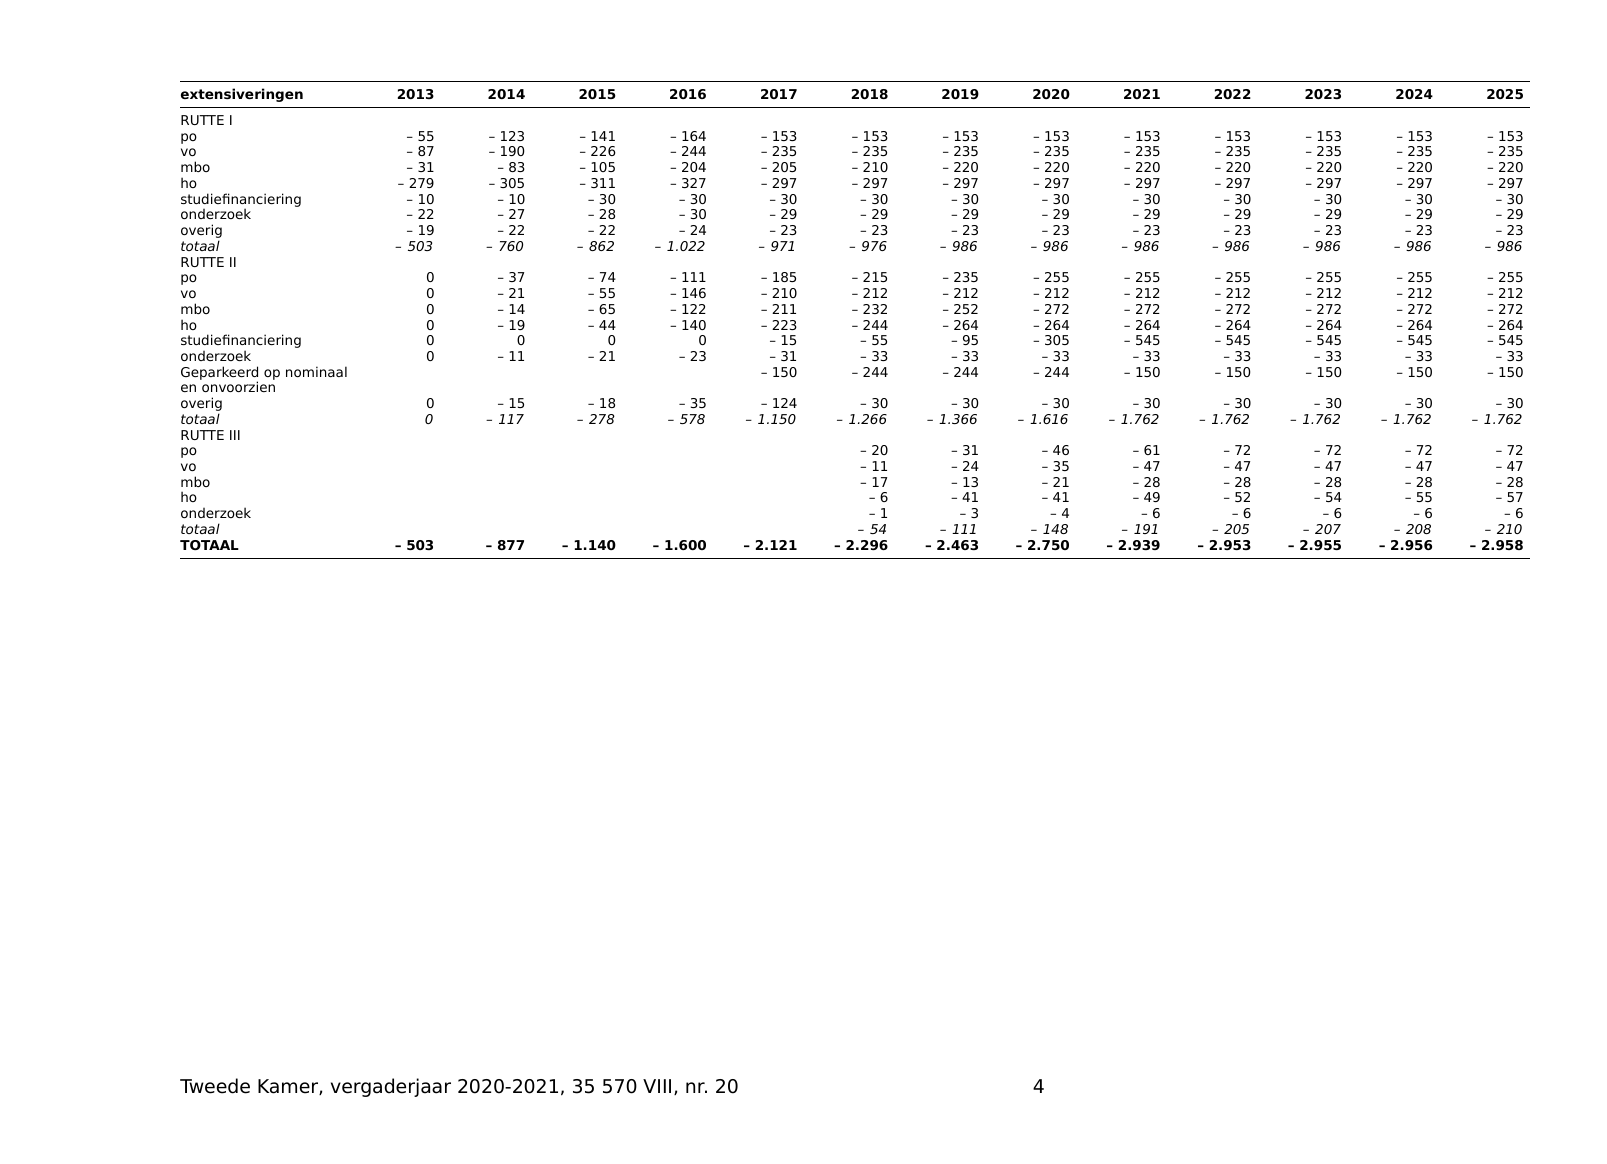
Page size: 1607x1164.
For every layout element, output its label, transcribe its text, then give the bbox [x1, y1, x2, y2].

table_cell [622, 506, 712, 522]
table_cell [350, 365, 440, 396]
table_cell – 220 [1257, 160, 1348, 176]
table_cell [622, 108, 712, 128]
table_cell [531, 108, 622, 128]
table_cell – 95 [894, 333, 985, 349]
table_cell – 1.762 [1166, 412, 1257, 427]
table_cell – 123 [440, 129, 531, 144]
table_cell – 23 [1166, 223, 1257, 239]
table_cell – 210 [803, 160, 894, 176]
table_cell [440, 506, 531, 522]
table_cell – 30 [622, 207, 712, 223]
table_cell – 207 [1257, 522, 1348, 537]
table_header 2024 [1348, 82, 1439, 107]
table_cell – 29 [985, 207, 1076, 223]
table_cell – 211 [713, 302, 803, 317]
table_cell – 153 [1166, 129, 1257, 144]
table_cell – 877 [440, 538, 531, 558]
table_cell [440, 475, 531, 490]
table_cell – 46 [985, 443, 1076, 459]
table_cell – 235 [713, 144, 803, 160]
table_cell [622, 459, 712, 474]
table_cell – 311 [531, 176, 622, 191]
table_cell [350, 459, 440, 474]
table_cell – 29 [803, 207, 894, 223]
table_cell – 21 [985, 475, 1076, 490]
table_cell – 30 [803, 396, 894, 412]
table_cell – 41 [894, 490, 985, 506]
table_cell [985, 254, 1076, 270]
table_cell – 235 [1257, 144, 1348, 160]
table_cell – 185 [713, 270, 803, 286]
table_cell – 235 [803, 144, 894, 160]
table_cell – 30 [1166, 191, 1257, 207]
table_cell – 2.958 [1439, 538, 1529, 558]
table_cell – 235 [894, 270, 985, 286]
table_cell – 255 [1166, 270, 1257, 286]
table_cell – 30 [713, 191, 803, 207]
table_cell – 986 [985, 239, 1076, 254]
table_cell [1166, 428, 1257, 443]
table_cell 0 [440, 333, 531, 349]
table_cell – 29 [1439, 207, 1529, 223]
table_cell – 33 [1257, 349, 1348, 364]
table_cell 0 [350, 317, 440, 333]
table_cell [1166, 108, 1257, 128]
table_cell – 210 [713, 286, 803, 302]
table_header 2018 [803, 82, 894, 107]
table_cell – 57 [1439, 490, 1529, 506]
table_cell – 22 [440, 223, 531, 239]
table_cell [803, 108, 894, 128]
table_cell – 23 [622, 349, 712, 364]
table_cell – 297 [803, 176, 894, 191]
table_cell – 23 [713, 223, 803, 239]
table_cell [1348, 428, 1439, 443]
table_cell – 212 [1076, 286, 1166, 302]
table_cell – 61 [1076, 443, 1166, 459]
table_cell [440, 365, 531, 396]
table_cell [531, 475, 622, 490]
table_cell – 55 [350, 129, 440, 144]
table_cell – 33 [1076, 349, 1166, 364]
table_cell – 204 [622, 160, 712, 176]
table_cell [803, 428, 894, 443]
table_cell [713, 254, 803, 270]
table_cell – 41 [985, 490, 1076, 506]
table_cell vo [180, 144, 349, 160]
table_cell – 117 [440, 412, 531, 427]
table_cell – 2.953 [1166, 538, 1257, 558]
table_cell – 244 [985, 365, 1076, 396]
table_cell [1076, 108, 1166, 128]
table_cell – 986 [1166, 239, 1257, 254]
table_cell [1257, 254, 1348, 270]
table_cell Geparkeerd op nominaal en onvoorzien [180, 365, 349, 396]
table_cell – 54 [803, 522, 894, 537]
table_cell vo [180, 286, 349, 302]
table_cell – 29 [1348, 207, 1439, 223]
table_cell – 13 [894, 475, 985, 490]
table_cell [531, 428, 622, 443]
table_cell – 47 [1257, 459, 1348, 474]
table_cell – 47 [1166, 459, 1257, 474]
table_cell – 1.150 [713, 412, 803, 427]
table_cell onderzoek [180, 506, 349, 522]
table_cell – 226 [531, 144, 622, 160]
table_cell [531, 365, 622, 396]
table_cell [531, 522, 622, 537]
table_cell – 1.366 [894, 412, 985, 427]
table_cell [894, 108, 985, 128]
table_header 2013 [350, 82, 440, 107]
table_cell – 28 [1166, 475, 1257, 490]
table_cell – 212 [1166, 286, 1257, 302]
table_cell [440, 459, 531, 474]
table_cell [531, 254, 622, 270]
table_cell – 30 [1348, 396, 1439, 412]
table_cell – 235 [1076, 144, 1166, 160]
table_cell – 153 [1076, 129, 1166, 144]
table_cell – 503 [350, 239, 440, 254]
table_cell – 20 [803, 443, 894, 459]
table_cell [1439, 254, 1529, 270]
table_cell – 862 [531, 239, 622, 254]
table_header 2017 [713, 82, 803, 107]
table_cell – 264 [894, 317, 985, 333]
table_header 2022 [1166, 82, 1257, 107]
table_cell ho [180, 490, 349, 506]
table_cell – 297 [1257, 176, 1348, 191]
table_cell – 212 [803, 286, 894, 302]
table_cell – 28 [1257, 475, 1348, 490]
table_cell – 74 [531, 270, 622, 286]
table_cell [350, 475, 440, 490]
table_cell – 24 [622, 223, 712, 239]
table_cell [713, 428, 803, 443]
table_cell 0 [350, 412, 440, 427]
table_cell – 153 [803, 129, 894, 144]
table_cell – 297 [1076, 176, 1166, 191]
table_cell onderzoek [180, 349, 349, 364]
table_cell totaal [180, 522, 349, 537]
table_cell – 235 [894, 144, 985, 160]
table_cell – 27 [440, 207, 531, 223]
table_cell 0 [350, 333, 440, 349]
table_cell – 23 [1348, 223, 1439, 239]
table_cell – 23 [985, 223, 1076, 239]
table_cell – 122 [622, 302, 712, 317]
table_cell – 23 [803, 223, 894, 239]
table_cell – 19 [440, 317, 531, 333]
table_cell po [180, 129, 349, 144]
table_cell – 111 [894, 522, 985, 537]
table_cell – 11 [803, 459, 894, 474]
table_cell – 22 [350, 207, 440, 223]
table_header 2019 [894, 82, 985, 107]
table_cell – 264 [1076, 317, 1166, 333]
table_cell – 47 [1076, 459, 1166, 474]
table_cell – 223 [713, 317, 803, 333]
table_header 2023 [1257, 82, 1348, 107]
table_cell – 264 [1166, 317, 1257, 333]
table_cell – 1.762 [1348, 412, 1439, 427]
table_cell – 212 [1257, 286, 1348, 302]
table_header 2016 [622, 82, 712, 107]
table_cell – 297 [713, 176, 803, 191]
table_cell – 83 [440, 160, 531, 176]
table_cell – 545 [1257, 333, 1348, 349]
table_cell [622, 254, 712, 270]
table_cell – 503 [350, 538, 440, 558]
table_cell – 150 [1166, 365, 1257, 396]
table_cell [1348, 108, 1439, 128]
table_cell – 305 [440, 176, 531, 191]
table_cell – 220 [894, 160, 985, 176]
table_cell [622, 475, 712, 490]
table_cell – 24 [894, 459, 985, 474]
table_cell – 150 [1439, 365, 1529, 396]
table_cell – 220 [985, 160, 1076, 176]
table_cell – 146 [622, 286, 712, 302]
table_cell – 971 [713, 239, 803, 254]
table_cell – 297 [1348, 176, 1439, 191]
table_cell – 1.762 [1076, 412, 1166, 427]
table_cell [713, 459, 803, 474]
table_cell – 31 [713, 349, 803, 364]
table_cell [1257, 428, 1348, 443]
table_cell – 2.750 [985, 538, 1076, 558]
table_cell – 255 [985, 270, 1076, 286]
table_cell – 47 [1348, 459, 1439, 474]
table_cell [440, 428, 531, 443]
table_cell – 264 [1439, 317, 1529, 333]
table_cell – 15 [440, 396, 531, 412]
table_cell RUTTE II [180, 254, 349, 270]
table_cell [440, 443, 531, 459]
table_header 2020 [985, 82, 1076, 107]
table_cell – 272 [985, 302, 1076, 317]
table_cell – 87 [350, 144, 440, 160]
table_cell – 28 [1439, 475, 1529, 490]
table_cell – 153 [713, 129, 803, 144]
table_cell – 111 [622, 270, 712, 286]
table_cell [713, 443, 803, 459]
table_cell [1439, 428, 1529, 443]
table_cell – 105 [531, 160, 622, 176]
table_cell – 18 [531, 396, 622, 412]
table_cell [713, 506, 803, 522]
table_cell – 19 [350, 223, 440, 239]
table_cell – 986 [1348, 239, 1439, 254]
table_cell – 23 [1439, 223, 1529, 239]
table_cell – 976 [803, 239, 894, 254]
table_cell mbo [180, 160, 349, 176]
table_cell mbo [180, 302, 349, 317]
table_cell – 208 [1348, 522, 1439, 537]
table_cell – 23 [1076, 223, 1166, 239]
table_cell – 220 [1348, 160, 1439, 176]
table_cell [531, 459, 622, 474]
table_cell – 6 [803, 490, 894, 506]
table_cell – 1.616 [985, 412, 1076, 427]
table_cell – 10 [440, 191, 531, 207]
table_cell – 2.296 [803, 538, 894, 558]
table_cell – 1.600 [622, 538, 712, 558]
table_cell studiefinanciering [180, 191, 349, 207]
table_cell – 52 [1166, 490, 1257, 506]
table_cell 0 [350, 286, 440, 302]
table_cell ho [180, 317, 349, 333]
table_cell – 153 [894, 129, 985, 144]
table_cell – 297 [1439, 176, 1529, 191]
table_cell – 272 [1257, 302, 1348, 317]
table_cell – 17 [803, 475, 894, 490]
table_cell – 30 [985, 396, 1076, 412]
table_cell [350, 428, 440, 443]
table_cell – 29 [894, 207, 985, 223]
table_cell – 72 [1257, 443, 1348, 459]
table_cell – 33 [1166, 349, 1257, 364]
table_header 2025 [1439, 82, 1529, 107]
table_cell – 205 [1166, 522, 1257, 537]
table_cell – 49 [1076, 490, 1166, 506]
table_cell [894, 428, 985, 443]
table_cell – 21 [440, 286, 531, 302]
table_cell 0 [350, 349, 440, 364]
table_cell – 33 [1348, 349, 1439, 364]
table_cell – 35 [622, 396, 712, 412]
table_cell [1257, 108, 1348, 128]
table_cell – 10 [350, 191, 440, 207]
table_cell [350, 108, 440, 128]
table_cell – 235 [1166, 144, 1257, 160]
table_cell [622, 443, 712, 459]
table_cell – 205 [713, 160, 803, 176]
table_cell – 30 [894, 191, 985, 207]
table_cell – 244 [803, 317, 894, 333]
table_cell – 22 [531, 223, 622, 239]
table_cell – 30 [531, 191, 622, 207]
table_cell – 30 [1348, 191, 1439, 207]
table_cell – 30 [622, 191, 712, 207]
table_cell – 6 [1348, 506, 1439, 522]
table_cell [350, 506, 440, 522]
table_cell – 31 [350, 160, 440, 176]
table_cell – 6 [1257, 506, 1348, 522]
table_cell [622, 522, 712, 537]
table_cell – 760 [440, 239, 531, 254]
table_cell – 153 [1439, 129, 1529, 144]
table_cell – 235 [1439, 144, 1529, 160]
table_cell – 2.956 [1348, 538, 1439, 558]
table_cell – 244 [894, 365, 985, 396]
table_cell – 986 [1439, 239, 1529, 254]
table_cell – 2.121 [713, 538, 803, 558]
table_cell [440, 108, 531, 128]
table_cell onderzoek [180, 207, 349, 223]
table_cell – 124 [713, 396, 803, 412]
table_cell – 23 [1257, 223, 1348, 239]
table_cell – 545 [1166, 333, 1257, 349]
table_cell – 153 [985, 129, 1076, 144]
table_cell – 255 [1076, 270, 1166, 286]
table_cell – 30 [1439, 191, 1529, 207]
table_cell mbo [180, 475, 349, 490]
table_cell – 215 [803, 270, 894, 286]
table_cell – 1.762 [1439, 412, 1529, 427]
table_cell – 264 [985, 317, 1076, 333]
table_cell – 23 [894, 223, 985, 239]
table_cell [622, 490, 712, 506]
table_cell – 297 [894, 176, 985, 191]
table_cell overig [180, 396, 349, 412]
table_cell – 6 [1439, 506, 1529, 522]
table_cell – 1.266 [803, 412, 894, 427]
table_cell – 21 [531, 349, 622, 364]
table_cell – 232 [803, 302, 894, 317]
table_cell – 28 [1348, 475, 1439, 490]
table_cell totaal [180, 412, 349, 427]
table_cell – 33 [894, 349, 985, 364]
table_cell – 3 [894, 506, 985, 522]
table_cell – 297 [1166, 176, 1257, 191]
table_cell [622, 365, 712, 396]
table_cell – 272 [1166, 302, 1257, 317]
table_cell [713, 490, 803, 506]
table_cell [350, 443, 440, 459]
table_cell – 279 [350, 176, 440, 191]
table_cell – 33 [985, 349, 1076, 364]
table_cell – 150 [1257, 365, 1348, 396]
table_cell – 264 [1257, 317, 1348, 333]
table_cell [985, 428, 1076, 443]
table_cell [985, 108, 1076, 128]
table_cell – 11 [440, 349, 531, 364]
table_cell [713, 108, 803, 128]
table_cell – 212 [894, 286, 985, 302]
table_cell [1076, 254, 1166, 270]
table_cell po [180, 443, 349, 459]
table_cell – 140 [622, 317, 712, 333]
table_cell – 35 [985, 459, 1076, 474]
table_cell – 1.140 [531, 538, 622, 558]
table_cell [1348, 254, 1439, 270]
table_cell [531, 490, 622, 506]
table_cell [894, 254, 985, 270]
table_cell – 65 [531, 302, 622, 317]
table_cell – 6 [1166, 506, 1257, 522]
table_cell – 210 [1439, 522, 1529, 537]
table_cell overig [180, 223, 349, 239]
table_cell 0 [622, 333, 712, 349]
table_cell – 272 [1348, 302, 1439, 317]
table_cell ho [180, 176, 349, 191]
table_cell [622, 428, 712, 443]
table_cell [803, 254, 894, 270]
table_cell – 55 [803, 333, 894, 349]
table_header 2021 [1076, 82, 1166, 107]
table_cell – 153 [1348, 129, 1439, 144]
table_cell – 986 [894, 239, 985, 254]
table_cell – 327 [622, 176, 712, 191]
table_cell – 545 [1439, 333, 1529, 349]
table_cell – 29 [713, 207, 803, 223]
table_cell – 30 [1076, 191, 1166, 207]
table_cell – 15 [713, 333, 803, 349]
table_cell – 37 [440, 270, 531, 286]
table_cell – 29 [1166, 207, 1257, 223]
table_cell – 1.022 [622, 239, 712, 254]
table_cell 0 [350, 270, 440, 286]
table_cell – 44 [531, 317, 622, 333]
table_cell – 212 [1348, 286, 1439, 302]
table_cell [440, 522, 531, 537]
table_cell – 164 [622, 129, 712, 144]
table_cell – 30 [1257, 191, 1348, 207]
table_cell – 220 [1166, 160, 1257, 176]
table_cell – 30 [1257, 396, 1348, 412]
table_cell – 72 [1439, 443, 1529, 459]
table_cell – 55 [1348, 490, 1439, 506]
table_cell – 30 [1166, 396, 1257, 412]
table_cell – 47 [1439, 459, 1529, 474]
table_cell – 244 [622, 144, 712, 160]
table_cell [350, 490, 440, 506]
table_cell – 1.762 [1257, 412, 1348, 427]
table_cell – 2.939 [1076, 538, 1166, 558]
table_cell [1439, 108, 1529, 128]
table_cell totaal [180, 239, 349, 254]
table_cell – 235 [1348, 144, 1439, 160]
table_cell – 153 [1257, 129, 1348, 144]
table_cell – 6 [1076, 506, 1166, 522]
table_cell TOTAAL [180, 538, 349, 558]
table_cell – 54 [1257, 490, 1348, 506]
table_cell 0 [350, 396, 440, 412]
table_cell [1076, 428, 1166, 443]
table_cell [350, 522, 440, 537]
table_cell – 278 [531, 412, 622, 427]
table_cell – 244 [803, 365, 894, 396]
table_cell – 297 [985, 176, 1076, 191]
table_cell – 29 [1257, 207, 1348, 223]
table_cell – 255 [1348, 270, 1439, 286]
table_cell – 4 [985, 506, 1076, 522]
table_cell – 14 [440, 302, 531, 317]
table_cell – 191 [1076, 522, 1166, 537]
table_cell – 986 [1257, 239, 1348, 254]
table_cell – 28 [531, 207, 622, 223]
table_cell – 72 [1166, 443, 1257, 459]
table_cell – 578 [622, 412, 712, 427]
table_cell – 305 [985, 333, 1076, 349]
table_cell [440, 490, 531, 506]
table_cell – 28 [1076, 475, 1166, 490]
table_cell – 2.955 [1257, 538, 1348, 558]
table_cell – 272 [1439, 302, 1529, 317]
table_cell – 150 [1348, 365, 1439, 396]
table_cell – 235 [985, 144, 1076, 160]
table_cell – 264 [1348, 317, 1439, 333]
table_cell – 545 [1076, 333, 1166, 349]
table_cell RUTTE III [180, 428, 349, 443]
table_header 2014 [440, 82, 531, 107]
table_cell [531, 506, 622, 522]
table_cell [531, 443, 622, 459]
table_cell – 220 [1076, 160, 1166, 176]
table_cell – 272 [1076, 302, 1166, 317]
table_cell – 2.463 [894, 538, 985, 558]
table_header extensiveringen [180, 82, 349, 107]
table_cell – 33 [1439, 349, 1529, 364]
table_cell [350, 254, 440, 270]
table_cell – 55 [531, 286, 622, 302]
table_cell – 150 [1076, 365, 1166, 396]
table_cell – 33 [803, 349, 894, 364]
table_cell 0 [350, 302, 440, 317]
table_cell [713, 475, 803, 490]
table_cell – 141 [531, 129, 622, 144]
table_cell – 1 [803, 506, 894, 522]
table_cell – 220 [1439, 160, 1529, 176]
table_cell [440, 254, 531, 270]
table_cell po [180, 270, 349, 286]
table_cell – 545 [1348, 333, 1439, 349]
table_cell – 30 [1076, 396, 1166, 412]
table_cell – 212 [1439, 286, 1529, 302]
table_cell vo [180, 459, 349, 474]
table_cell – 30 [985, 191, 1076, 207]
table_header 2015 [531, 82, 622, 107]
table_cell RUTTE I [180, 108, 349, 128]
table_cell 0 [531, 333, 622, 349]
table_cell [1166, 254, 1257, 270]
table_cell – 986 [1076, 239, 1166, 254]
table_cell – 255 [1439, 270, 1529, 286]
table_cell [713, 522, 803, 537]
table_cell – 31 [894, 443, 985, 459]
table_cell – 72 [1348, 443, 1439, 459]
table_cell – 252 [894, 302, 985, 317]
table_cell – 30 [894, 396, 985, 412]
table_cell – 150 [713, 365, 803, 396]
table_cell – 212 [985, 286, 1076, 302]
table_cell – 30 [803, 191, 894, 207]
table_cell – 190 [440, 144, 531, 160]
table_cell – 148 [985, 522, 1076, 537]
table_cell – 255 [1257, 270, 1348, 286]
table_cell – 30 [1439, 396, 1529, 412]
table_cell studiefinanciering [180, 333, 349, 349]
table_cell – 29 [1076, 207, 1166, 223]
